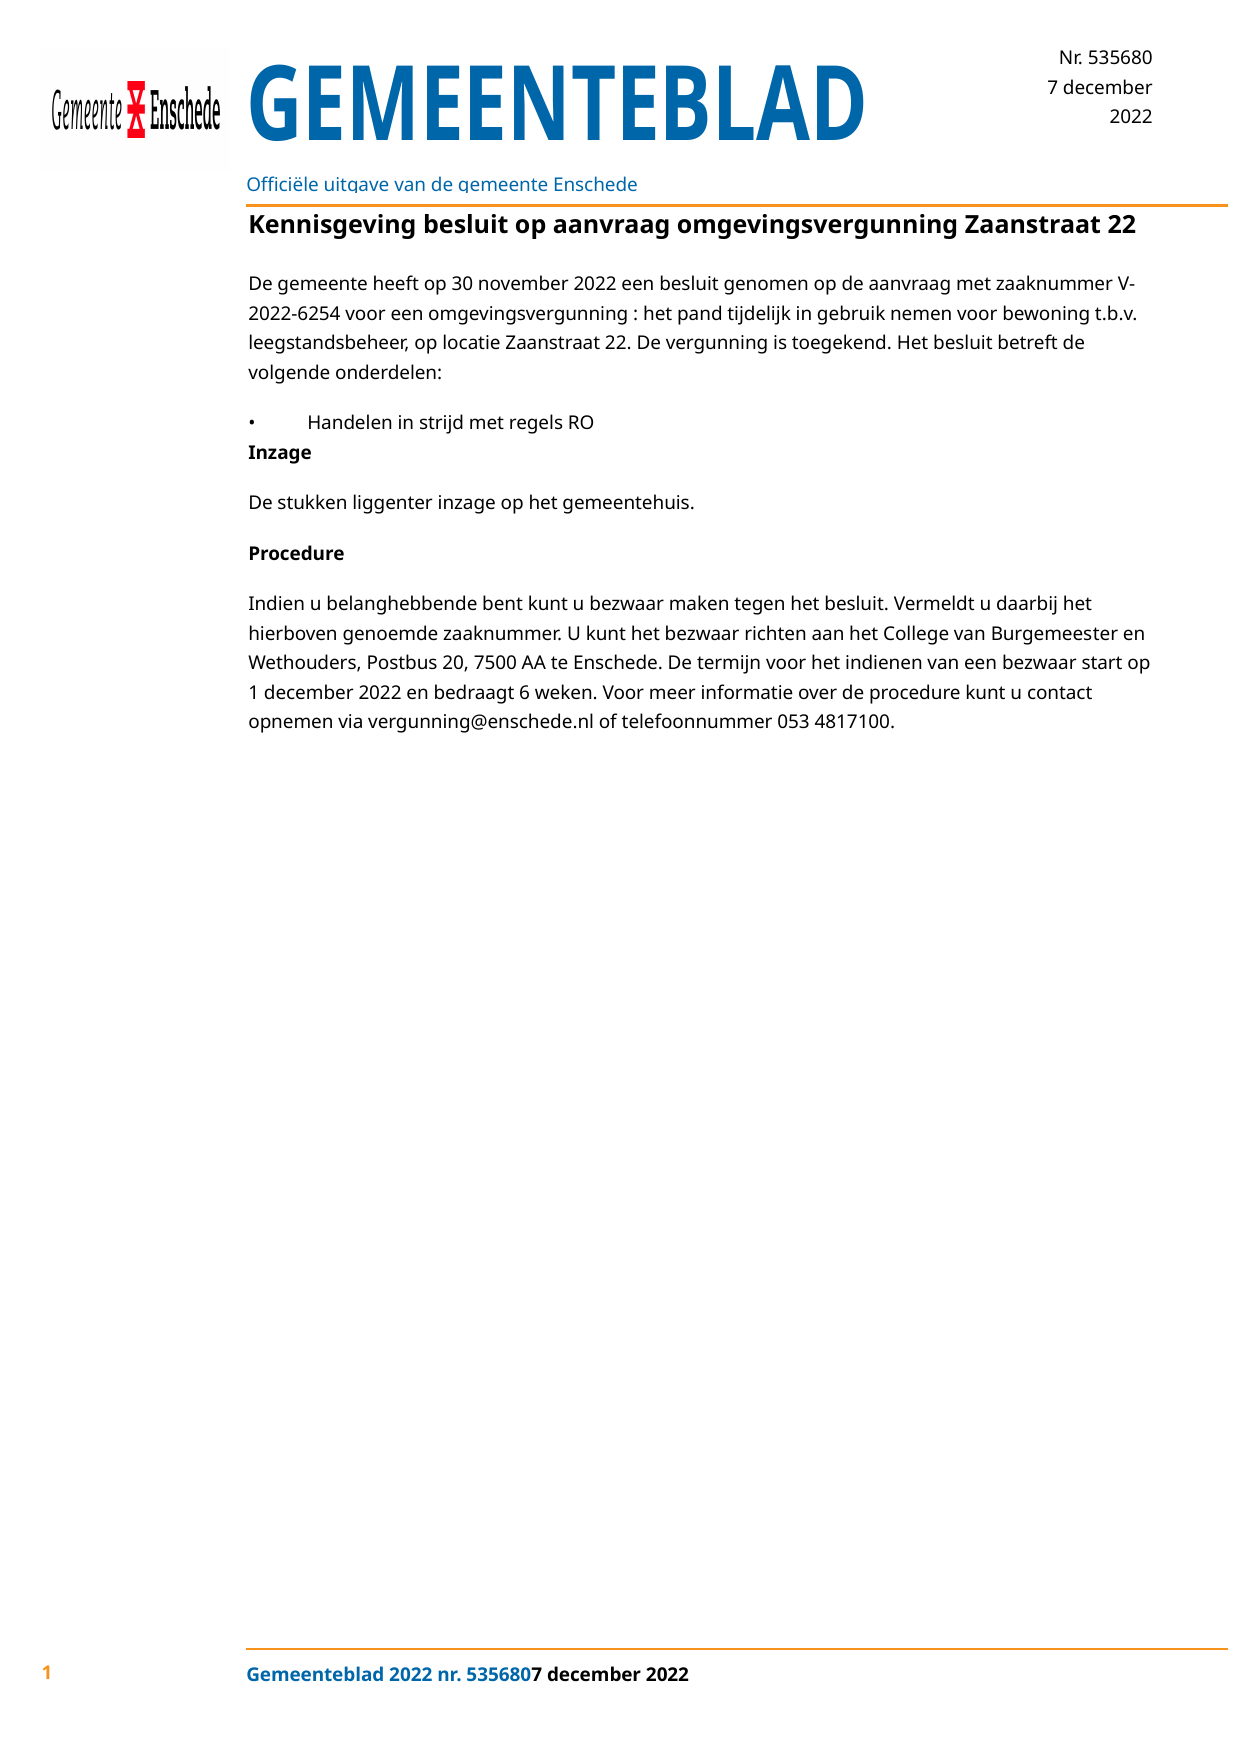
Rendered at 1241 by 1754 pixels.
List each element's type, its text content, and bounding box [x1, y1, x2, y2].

text De stukken liggenter inzage op het gemeentehuis. [248, 489, 1152, 515]
list Handelen in strijd met regels RO [248, 409, 1152, 435]
text Inzage [248, 439, 1152, 465]
text De gemeente heeft op 30 november 2022 een besluit genomen op de aanvraag met zaaknummer V-2022-6254 voor een omgevingsvergunning : het pand tijdelijk in gebruik nemen voor bewoning t.b.v. leegstandsbeheer, op locatie Zaanstraat 22. De vergunning is toegekend. Het besluit betreft de volgende onderdelen: [248, 270, 1152, 385]
text Procedure [248, 540, 1152, 566]
picture [41, 47, 231, 172]
text Indien u belanghebbende bent kunt u bezwaar maken tegen het besluit. Vermeldt u daarbij het hierboven genoemde zaaknummer. U kunt het bezwaar richten aan het College van Burgemees­ter en Wethouders, Postbus 20, 7500 AA te Enschede. De termijn voor het indienen van een bezwaar start op 1 december 2022 en bedraagt 6 weken. Voor meer informatie over de procedure kunt u contact opnemen via vergunning@enschede.nl of telefoonnummer 053 4817100. [248, 590, 1152, 734]
text Kennisgeving besluit op aanvraag omgevingsvergunning Zaanstraat 22 [248, 207, 1152, 241]
